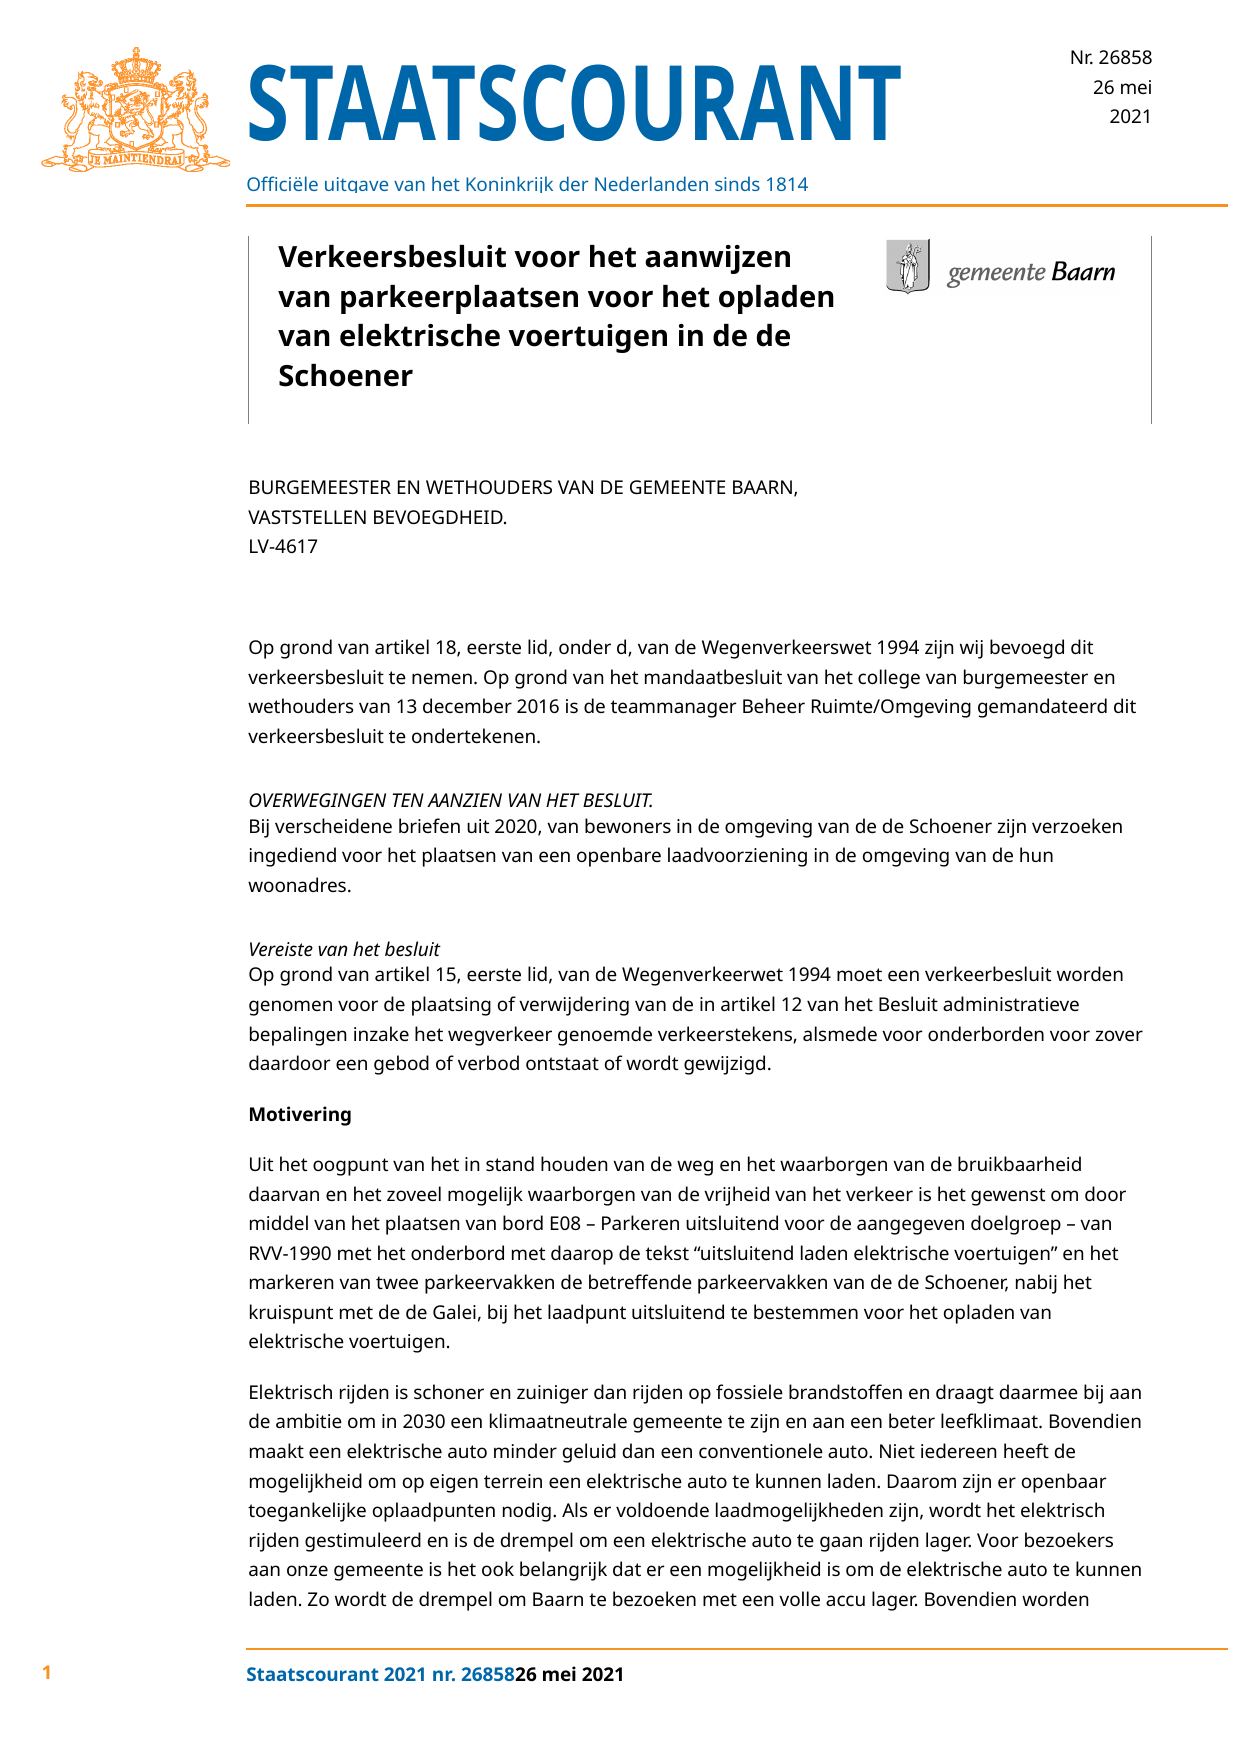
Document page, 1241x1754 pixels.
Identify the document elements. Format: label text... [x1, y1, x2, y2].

text Bij verscheidene briefen uit 2020, van bewoners in de omgeving van de de Schoener zijn verzoeken ingediend voor het plaatsen van een openbare laadvoorziening in de omgeving van de hun woonadres. [248, 813, 1152, 898]
text Elektrisch rijden is schoner en zuiniger dan rijden op fossiele brandstoffen en draagt daarmee bij aan de ambitie om in 2030 een klimaatneutrale gemeente te zijn en aan een beter leefklimaat. Bovendien maakt een elektrische auto minder geluid dan een conventionele auto. Niet iedereen heeft de mogelijkheid om op eigen terrein een elektrische auto te kunnen laden. Daarom zijn er openbaar toegankelijke oplaadpunten nodig. Als er voldoende laadmogelijkheden zijn, wordt het elektrisch rijden gestimuleerd en is de drempel om een elektrische auto te gaan rijden lager. Voor bezoekers aan onze gemeente is het ook belangrijk dat er een mogelijkheid is om de elektrische auto te kunnen laden. Zo wordt de drempel om Baarn te bezoeken met een volle accu lager. Bovendien worden [248, 1379, 1152, 1612]
table_header [850, 236, 1151, 424]
text Vereiste van het besluit [248, 936, 1152, 962]
text Op grond van artikel 15, eerste lid, van de Wegenverkeerwet 1994 moet een verkeerbesluit worden genomen voor de plaatsing of verwijdering van de in artikel 12 van het Besluit administratieve bepalingen inzake het wegverkeer genoemde verkeerstekens, alsmede voor onderborden voor zover daardoor een gebod of verbod ontstaat of wordt gewijzigd. [248, 962, 1152, 1076]
table_header Verkeersbesluit voor het aanwijzen van parkeerplaatsen voor het opladen van elektrische voertuigen in de de Schoener [249, 236, 850, 424]
picture [41, 47, 231, 172]
text Uit het oogpunt van het in stand houden van de weg en het waarborgen van de bruikbaarheid daarvan en het zoveel mogelijk waarborgen van de vrijheid van het verkeer is het gewenst om door middel van het plaatsen van bord E08 – Parkeren uitsluitend voor de aangegeven doelgroep – van RVV-1990 met het onderbord met daarop de tekst “uitsluitend laden elektrische voertuigen” en het markeren van twee parkeervakken de betreffende parkeervakken van de de Schoener, nabij het kruispunt met de de Galei, bij het laadpunt uitsluitend te bestemmen voor het opladen van elektrische voertuigen. [248, 1151, 1152, 1354]
picture [882, 236, 1119, 296]
text Op grond van artikel 18, eerste lid, onder d, van de Wegenverkeerswet 1994 zijn wij bevoegd dit verkeersbesluit te nemen. Op grond van het mandaatbesluit van het college van burgemeester en wethouders van 13 december 2016 is de teammanager Beheer Ruimte/Omgeving gemandateerd dit verkeersbesluit te ondertekenen. [248, 634, 1152, 749]
text VASTSTELLEN BEVOEGDHEID. [248, 504, 1152, 530]
text Motivering [248, 1101, 1152, 1127]
text BURGEMEESTER EN WETHOUDERS VAN DE GEMEENTE BAARN, [248, 474, 1152, 500]
text LV-4617 [248, 533, 1152, 559]
text OVERWEGINGEN TEN AANZIEN VAN HET BESLUIT. [248, 787, 1152, 813]
